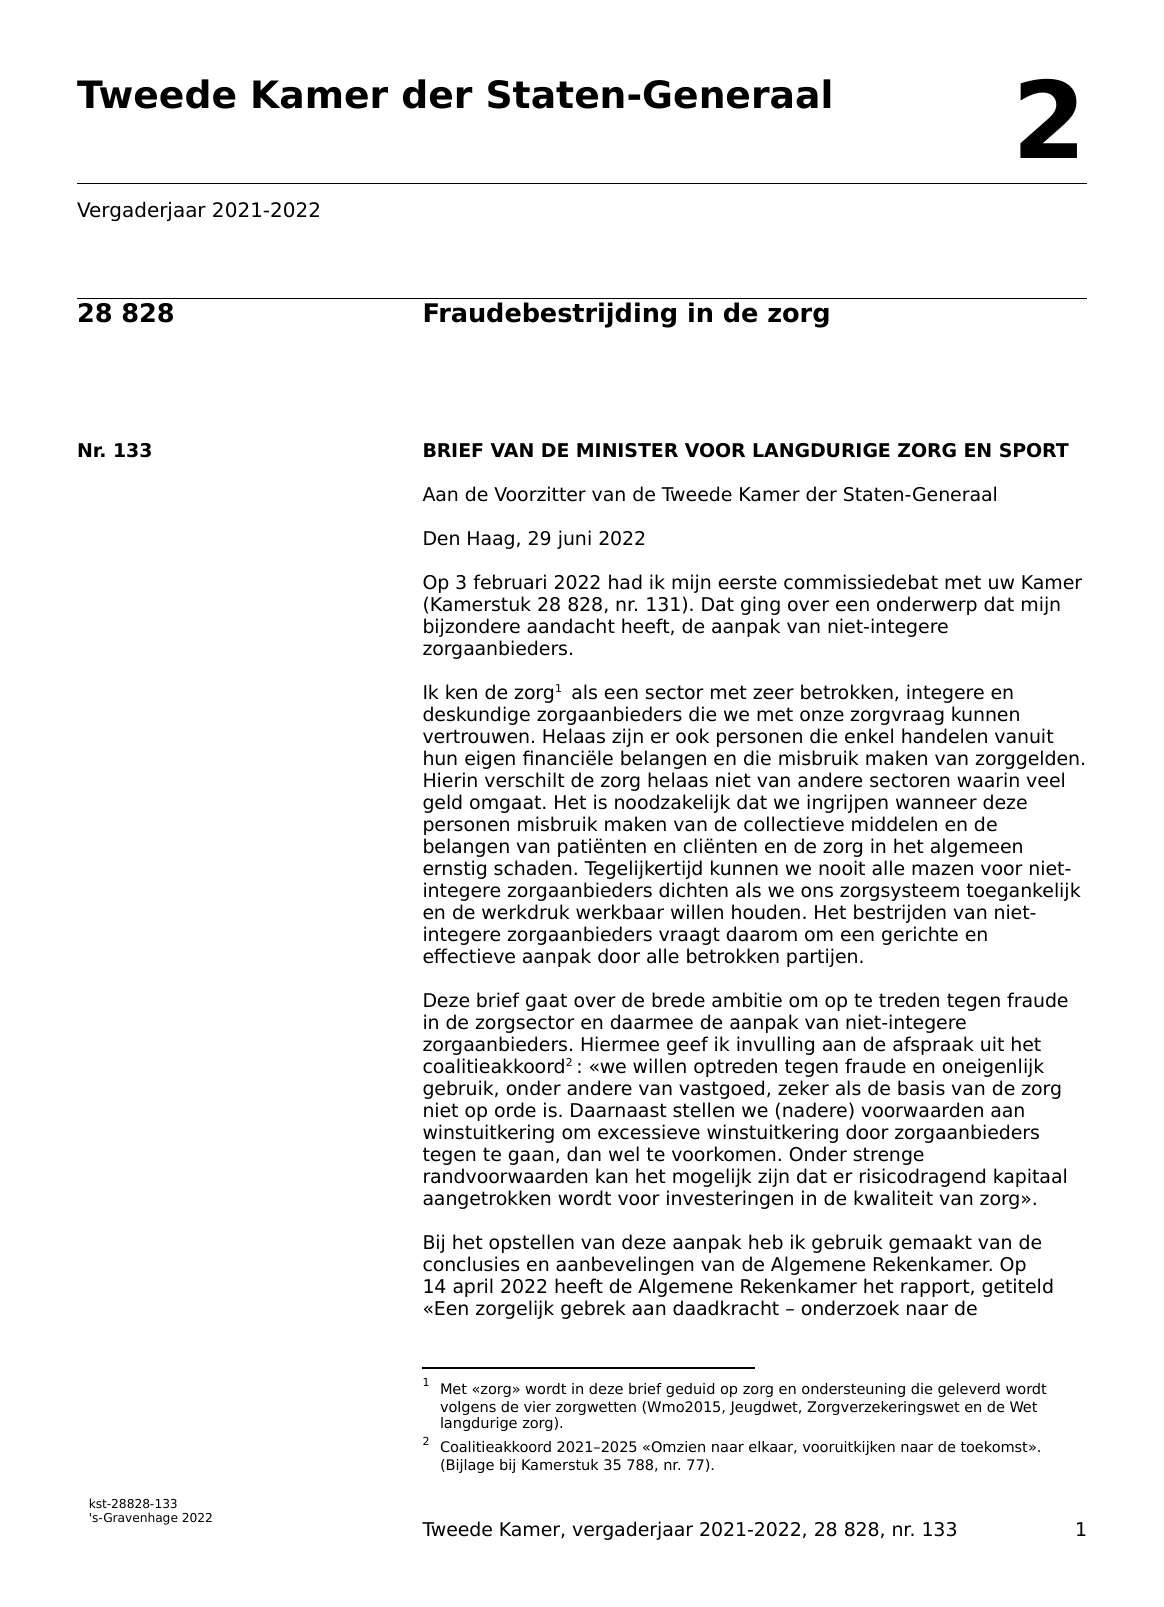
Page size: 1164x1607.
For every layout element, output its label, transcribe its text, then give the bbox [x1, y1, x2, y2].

text Met «zorg» wordt in deze brief geduid op zorg en ondersteuning die geleverd wordt volgens de vier zorgwetten (Wmo2015, Jeugdwet, Zorgverzekeringswet en de Wet langdurige zorg). [422, 1377, 1087, 1432]
subtitle Nr. 133 BRIEF VAN DE MINISTER VOOR LANGDURIGE ZORG EN SPORT [77, 440, 1087, 462]
text Aan de Voorzitter van de Tweede Kamer der Staten-Generaal [422, 484, 1087, 506]
subtitle 28 828 Fraudebestrijding in de zorg [77, 299, 1087, 329]
table_cell Vergaderjaar 2021-2022 [77, 184, 1087, 298]
table_header 2 [886, 59, 1087, 183]
text 's-Gravenhage 2022 [88, 1511, 323, 1525]
text Op 3 februari 2022 had ik mijn eerste commissiedebat met uw Kamer (Kamerstuk 28 828, nr. 131). Dat ging over een onderwerp dat mijn bijzondere aandacht heeft, de aanpak van niet-integere zorgaanbieders. [422, 572, 1087, 660]
text Bij het opstellen van deze aanpak heb ik gebruik gemaakt van de conclusies en aanbevelingen van de Algemene Rekenkamer. Op 14 april 2022 heeft de Algemene Rekenkamer het rapport, getiteld «Een zorgelijk gebrek aan daadkracht – onderzoek naar de [422, 1232, 1087, 1320]
text Deze brief gaat over de brede ambitie om op te treden tegen fraude in de zorgsector en daarmee de aanpak van niet-integere zorgaanbieders. Hiermee geef ik invulling aan de afspraak uit het coalitieakkoord: «we willen optreden tegen fraude en oneigenlijk gebruik, onder andere van vastgoed, zeker als de basis van de zorg niet op orde is. Daarnaast stellen we (nadere) voorwaarden aan winstuitkering om excessieve winstuitkering door zorgaanbieders tegen te gaan, dan wel te voorkomen. Onder strenge randvoorwaarden kan het mogelijk zijn dat er risicodragend kapitaal aangetrokken wordt voor investeringen in de kwaliteit van zorg». [422, 990, 1087, 1210]
text Den Haag, 29 juni 2022 [422, 528, 1087, 550]
text Coalitieakkoord 2021–2025 «Omzien naar elkaar, vooruitkijken naar de toekomst». (Bijlage bij Kamerstuk 35 788, nr. 77). [422, 1435, 1087, 1474]
table_header Tweede Kamer der Staten-Generaal [77, 59, 886, 183]
text Ik ken de zorg als een sector met zeer betrokken, integere en deskundige zorgaanbieders die we met onze zorgvraag kunnen vertrouwen. Helaas zijn er ook personen die enkel handelen vanuit hun eigen financiële belangen en die misbruik maken van zorggelden. Hierin verschilt de zorg helaas niet van andere sectoren waarin veel geld omgaat. Het is noodzakelijk dat we ingrijpen wanneer deze personen misbruik maken van de collectieve middelen en de belangen van patiënten en cliënten en de zorg in het algemeen ernstig schaden. Tegelijkertijd kunnen we nooit alle mazen voor niet-integere zorgaanbieders dichten als we ons zorgsysteem toegankelijk en de werkdruk werkbaar willen houden. Het bestrijden van niet-integere zorgaanbieders vraagt daarom om een gerichte en effectieve aanpak door alle betrokken partijen. [422, 682, 1087, 968]
text kst-28828-133 [88, 1497, 323, 1511]
